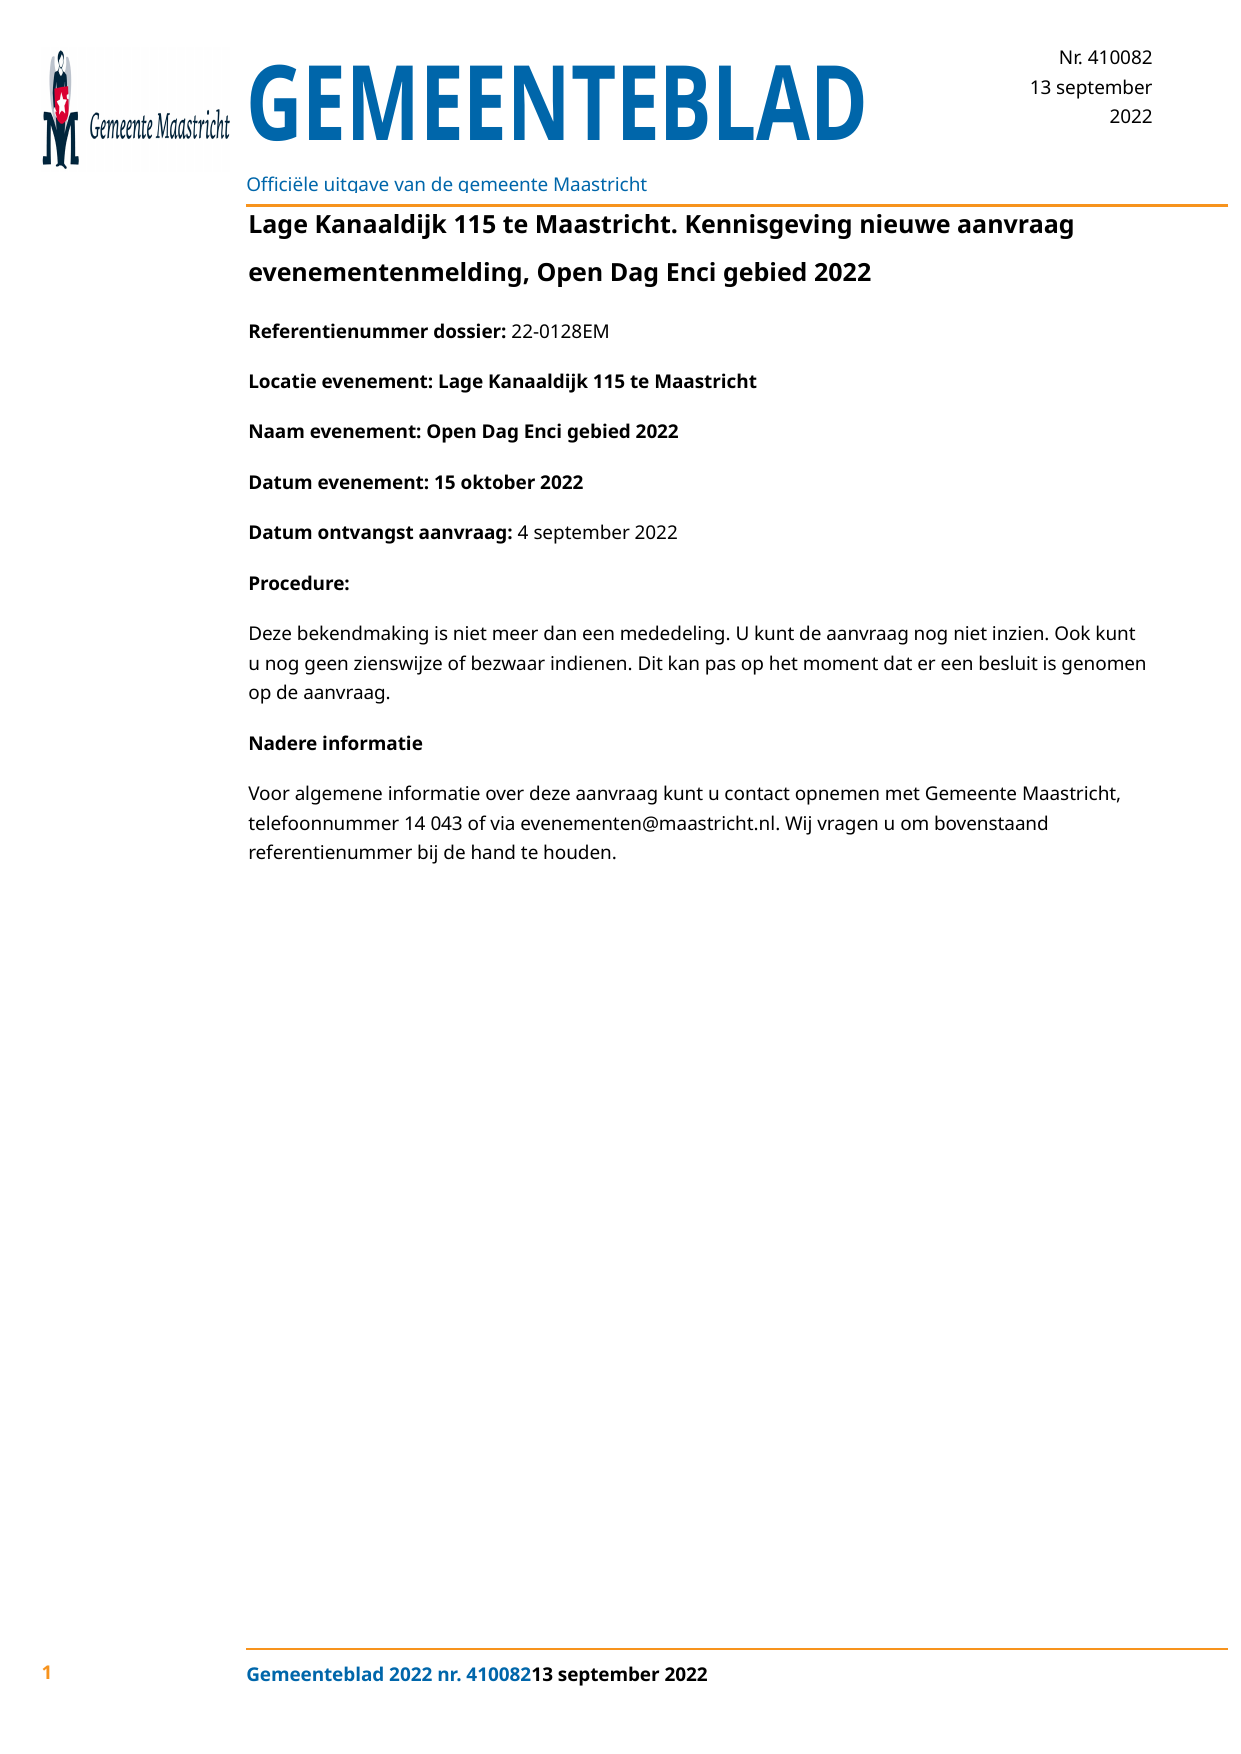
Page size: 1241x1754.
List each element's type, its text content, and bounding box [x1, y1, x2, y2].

text Lage Kanaaldijk 115 te Maastricht. Kennisgeving nieuwe aanvraag evenementenmelding, Open Dag Enci gebied 2022 [248, 207, 1152, 288]
picture [41, 47, 231, 172]
text Naam evenement: Open Dag Enci gebied 2022 [248, 419, 1152, 444]
text Referentienummer dossier: 22-0128EM [248, 318, 1152, 344]
text Voor algemene informatie over deze aanvraag kunt u contact opnemen met Gemeente Maastricht, telefoonnummer 14 043 of via evenementen@maastricht.nl. Wij vragen u om bovenstaand referentienummer bij de hand te houden. [248, 780, 1152, 865]
text Datum ontvangst aanvraag: 4 september 2022 [248, 519, 1152, 545]
text Locatie evenement: Lage Kanaaldijk 115 te Maastricht [248, 368, 1152, 394]
text Nadere informatie [248, 730, 1152, 756]
text Datum evenement: 15 oktober 2022 [248, 469, 1152, 495]
text Procedure: [248, 570, 1152, 596]
text Deze bekendmaking is niet meer dan een mededeling. U kunt de aanvraag nog niet inzien. Ook kunt u nog geen zienswijze of bezwaar indienen. Dit kan pas op het moment dat er een besluit is genomen op de aanvraag. [248, 620, 1152, 705]
